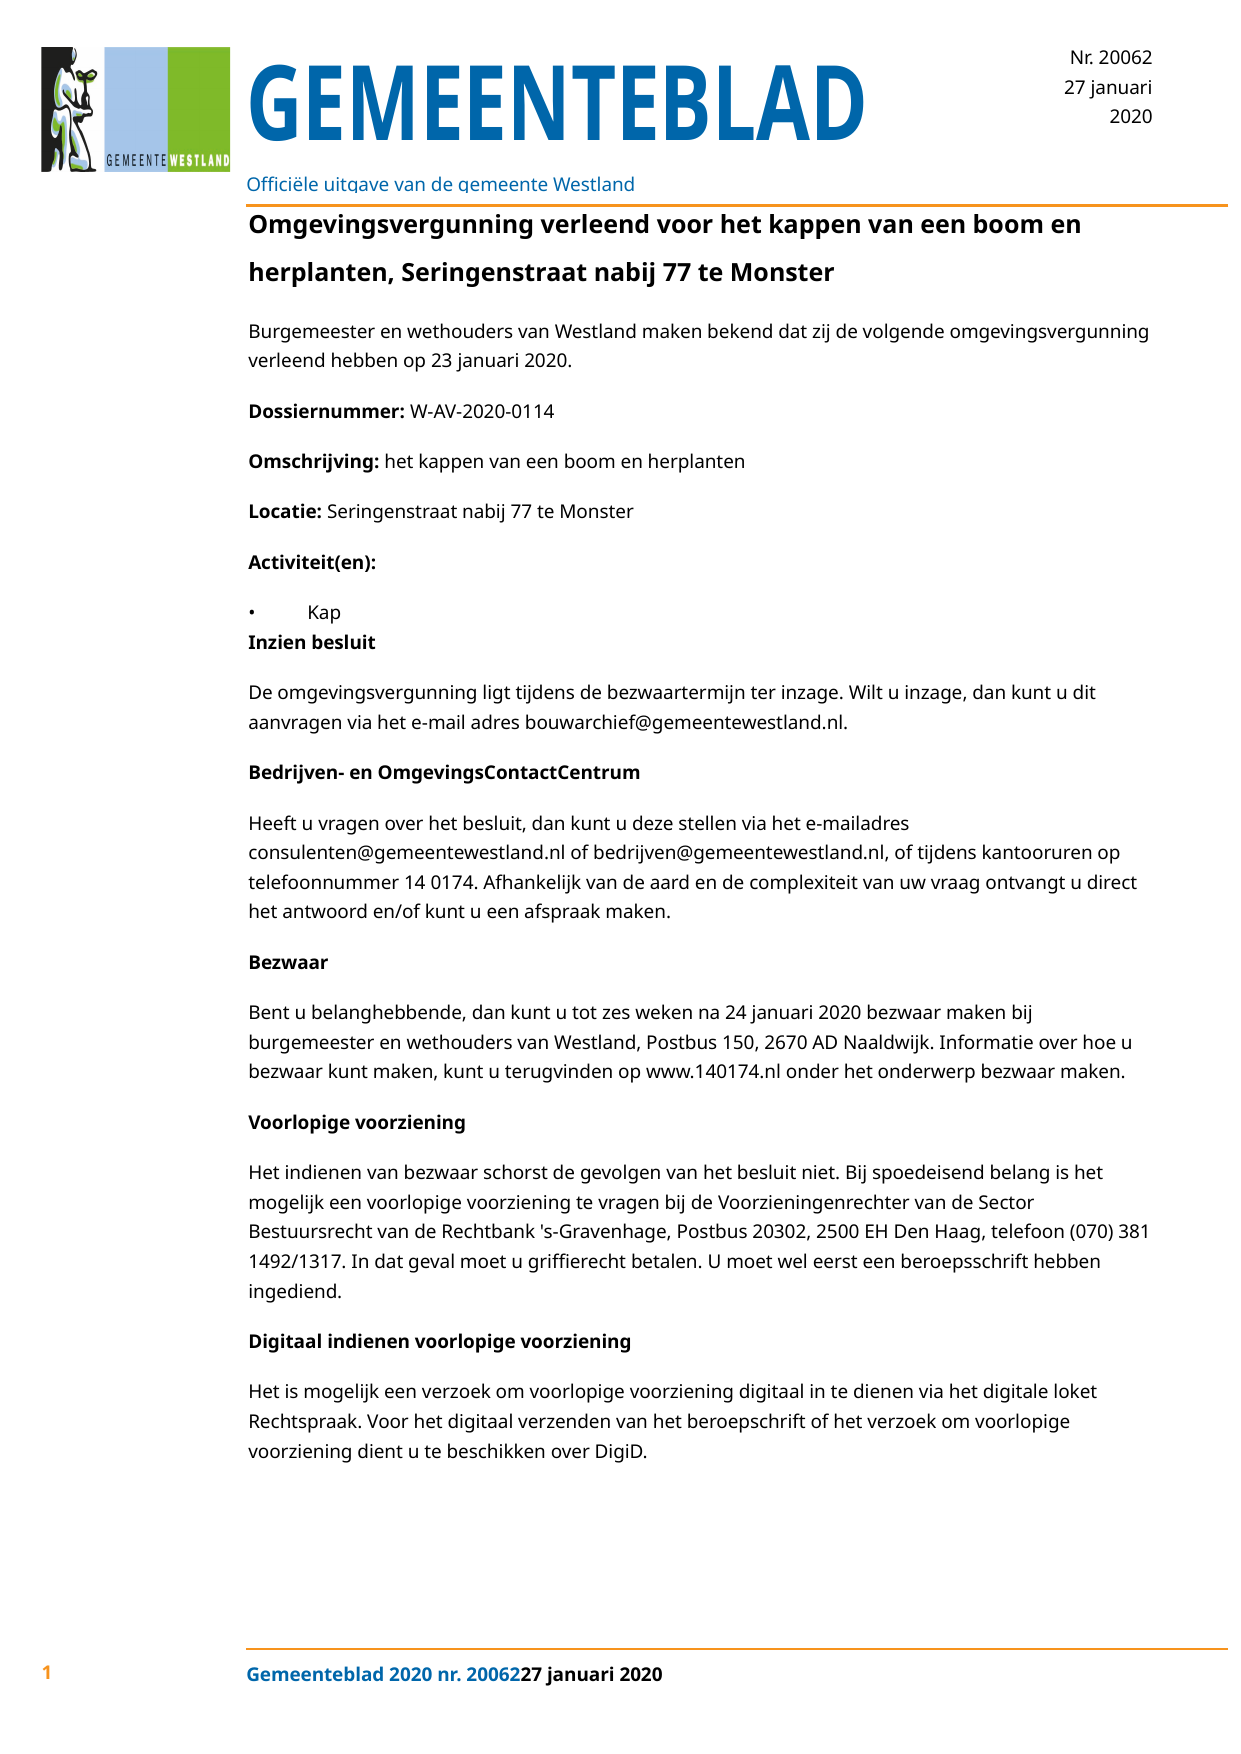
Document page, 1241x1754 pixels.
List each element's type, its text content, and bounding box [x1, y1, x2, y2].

text Bezwaar [248, 949, 1152, 975]
text Activiteit(en): [248, 549, 1152, 575]
text Omgevingsvergunning verleend voor het kappen van een boom en herplanten, Seringenstraat nabij 77 te Monster [248, 207, 1152, 288]
text Dossiernummer: W-AV-2020-0114 [248, 398, 1152, 424]
text Bedrijven- en OmgevingsContactCentrum [248, 759, 1152, 785]
text Bent u belanghebbende, dan kunt u tot zes weken na 24 januari 2020 bezwaar maken bij burgemeester en wethouders van Westland, Postbus 150, 2670 AD Naaldwijk. Informatie over hoe u bezwaar kunt maken, kunt u terugvinden op www.140174.nl onder het onderwerp bezwaar maken. [248, 999, 1152, 1084]
text Inzien besluit [248, 629, 1152, 655]
text Omschrijving: het kappen van een boom en herplanten [248, 448, 1152, 474]
text Heeft u vragen over het besluit, dan kunt u deze stellen via het e-mailadres consulenten@gemeentewestland.nl of bedrijven@gemeentewestland.nl, of tijdens kantooruren op telefoonnummer 14 0174. Afhankelijk van de aard en de complexiteit van uw vraag ontvangt u direct het antwoord en/of kunt u een afspraak maken. [248, 810, 1152, 924]
list Kap [248, 599, 1152, 625]
picture [41, 47, 231, 172]
text Het is mogelijk een verzoek om voorlopige voorziening digitaal in te dienen via het digitale loket Rechtspraak. Voor het digitaal verzenden van het beroepschrift of het verzoek om voorlopige voorziening dient u te beschikken over DigiD. [248, 1379, 1152, 1464]
text De omgevingsvergunning ligt tijdens de bezwaartermijn ter inzage. Wilt u inzage, dan kunt u dit aanvragen via het e-mail adres bouwarchief@gemeentewestland.nl. [248, 679, 1152, 735]
text Het indienen van bezwaar schorst de gevolgen van het besluit niet. Bij spoedeisend belang is het mogelijk een voorlopige voorziening te vragen bij de Voorzieningenrechter van de Sector Bestuursrecht van de Rechtbank 's-Gravenhage, Postbus 20302, 2500 EH Den Haag, telefoon (070) 381 1492/1317. In dat geval moet u griffierecht betalen. U moet wel eerst een beroepsschrift hebben ingediend. [248, 1159, 1152, 1304]
text Digitaal indienen voorlopige voorziening [248, 1328, 1152, 1354]
text Voorlopige voorziening [248, 1109, 1152, 1135]
text Burgemeester en wethouders van Westland maken bekend dat zij de volgende omgevingsvergunning verleend hebben op 23 januari 2020. [248, 318, 1152, 373]
text Locatie: Seringenstraat nabij 77 te Monster [248, 499, 1152, 524]
